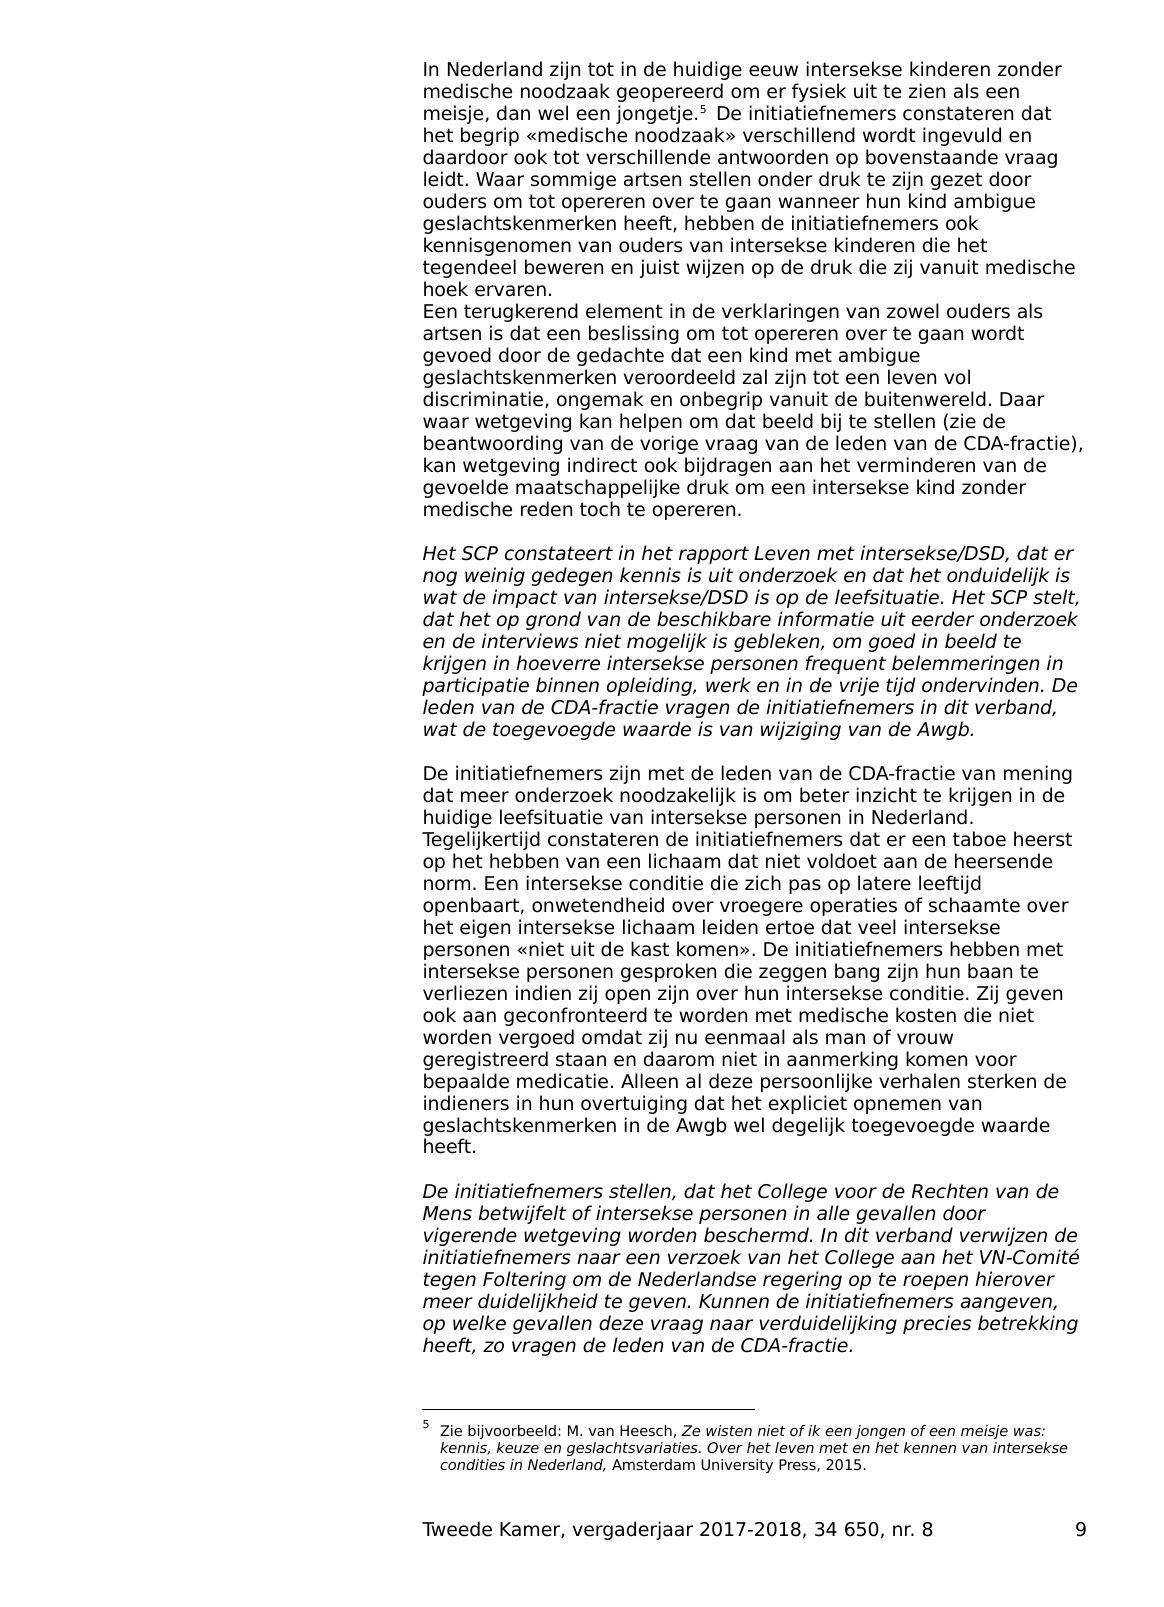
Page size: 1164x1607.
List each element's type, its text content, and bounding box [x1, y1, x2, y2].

text Zie bijvoorbeeld: M. van Heesch, Ze wisten niet of ik een jongen of een meisje was: kennis, keuze en geslachtsvariaties. Over het leven met en het kennen van intersekse condities in Nederland, Amsterdam University Press, 2015. [422, 1418, 1087, 1474]
text In Nederland zijn tot in de huidige eeuw intersekse kinderen zonder medische noodzaak geopereerd om er fysiek uit te zien als een meisje, dan wel een jongetje. De initiatiefnemers constateren dat het begrip «medische noodzaak» verschillend wordt ingevuld en daardoor ook tot verschillende antwoorden op bovenstaande vraag leidt. Waar sommige artsen stellen onder druk te zijn gezet door ouders om tot opereren over te gaan wanneer hun kind ambigue geslachtskenmerken heeft, hebben de initiatiefnemers ook kennisgenomen van ouders van intersekse kinderen die het tegendeel beweren en juist wijzen op de druk die zij vanuit medische hoek ervaren. [422, 59, 1087, 301]
text De initiatiefnemers zijn met de leden van de CDA-fractie van mening dat meer onderzoek noodzakelijk is om beter inzicht te krijgen in de huidige leefsituatie van intersekse personen in Nederland. Tegelijkertijd constateren de initiatiefnemers dat er een taboe heerst op het hebben van een lichaam dat niet voldoet aan de heersende norm. Een intersekse conditie die zich pas op latere leeftijd openbaart, onwetendheid over vroegere operaties of schaamte over het eigen intersekse lichaam leiden ertoe dat veel intersekse personen «niet uit de kast komen». De initiatiefnemers hebben met intersekse personen gesproken die zeggen bang zijn hun baan te verliezen indien zij open zijn over hun intersekse conditie. Zij geven ook aan geconfronteerd te worden met medische kosten die niet worden vergoed omdat zij nu eenmaal als man of vrouw geregistreerd staan en daarom niet in aanmerking komen voor bepaalde medicatie. Alleen al deze persoonlijke verhalen sterken de indieners in hun overtuiging dat het expliciet opnemen van geslachtskenmerken in de Awgb wel degelijk toegevoegde waarde heeft. [422, 763, 1087, 1158]
text Het SCP constateert in het rapport Leven met intersekse/DSD, dat er nog weinig gedegen kennis is uit onderzoek en dat het onduidelijk is wat de impact van intersekse/DSD is op de leefsituatie. Het SCP stelt, dat het op grond van de beschikbare informatie uit eerder onderzoek en de interviews niet mogelijk is gebleken, om goed in beeld te krijgen in hoeverre intersekse personen frequent belemmeringen in participatie binnen opleiding, werk en in de vrije tijd ondervinden. De leden van de CDA-fractie vragen de initiatiefnemers in dit verband, wat de toegevoegde waarde is van wijziging van de Awgb. [422, 543, 1087, 741]
text Een terugkerend element in de verklaringen van zowel ouders als artsen is dat een beslissing om tot opereren over te gaan wordt gevoed door de gedachte dat een kind met ambigue geslachtskenmerken veroordeeld zal zijn tot een leven vol discriminatie, ongemak en onbegrip vanuit de buitenwereld. Daar waar wetgeving kan helpen om dat beeld bij te stellen (zie de beantwoording van de vorige vraag van de leden van de CDA-fractie), kan wetgeving indirect ook bijdragen aan het verminderen van de gevoelde maatschappelijke druk om een intersekse kind zonder medische reden toch te opereren. [422, 301, 1087, 521]
text De initiatiefnemers stellen, dat het College voor de Rechten van de Mens betwijfelt of intersekse personen in alle gevallen door vigerende wetgeving worden beschermd. In dit verband verwijzen de initiatiefnemers naar een verzoek van het College aan het VN-Comité tegen Foltering om de Nederlandse regering op te roepen hierover meer duidelijkheid te geven. Kunnen de initiatiefnemers aangeven, op welke gevallen deze vraag naar verduidelijking precies betrekking heeft, zo vragen de leden van de CDA-fractie. [422, 1181, 1087, 1356]
